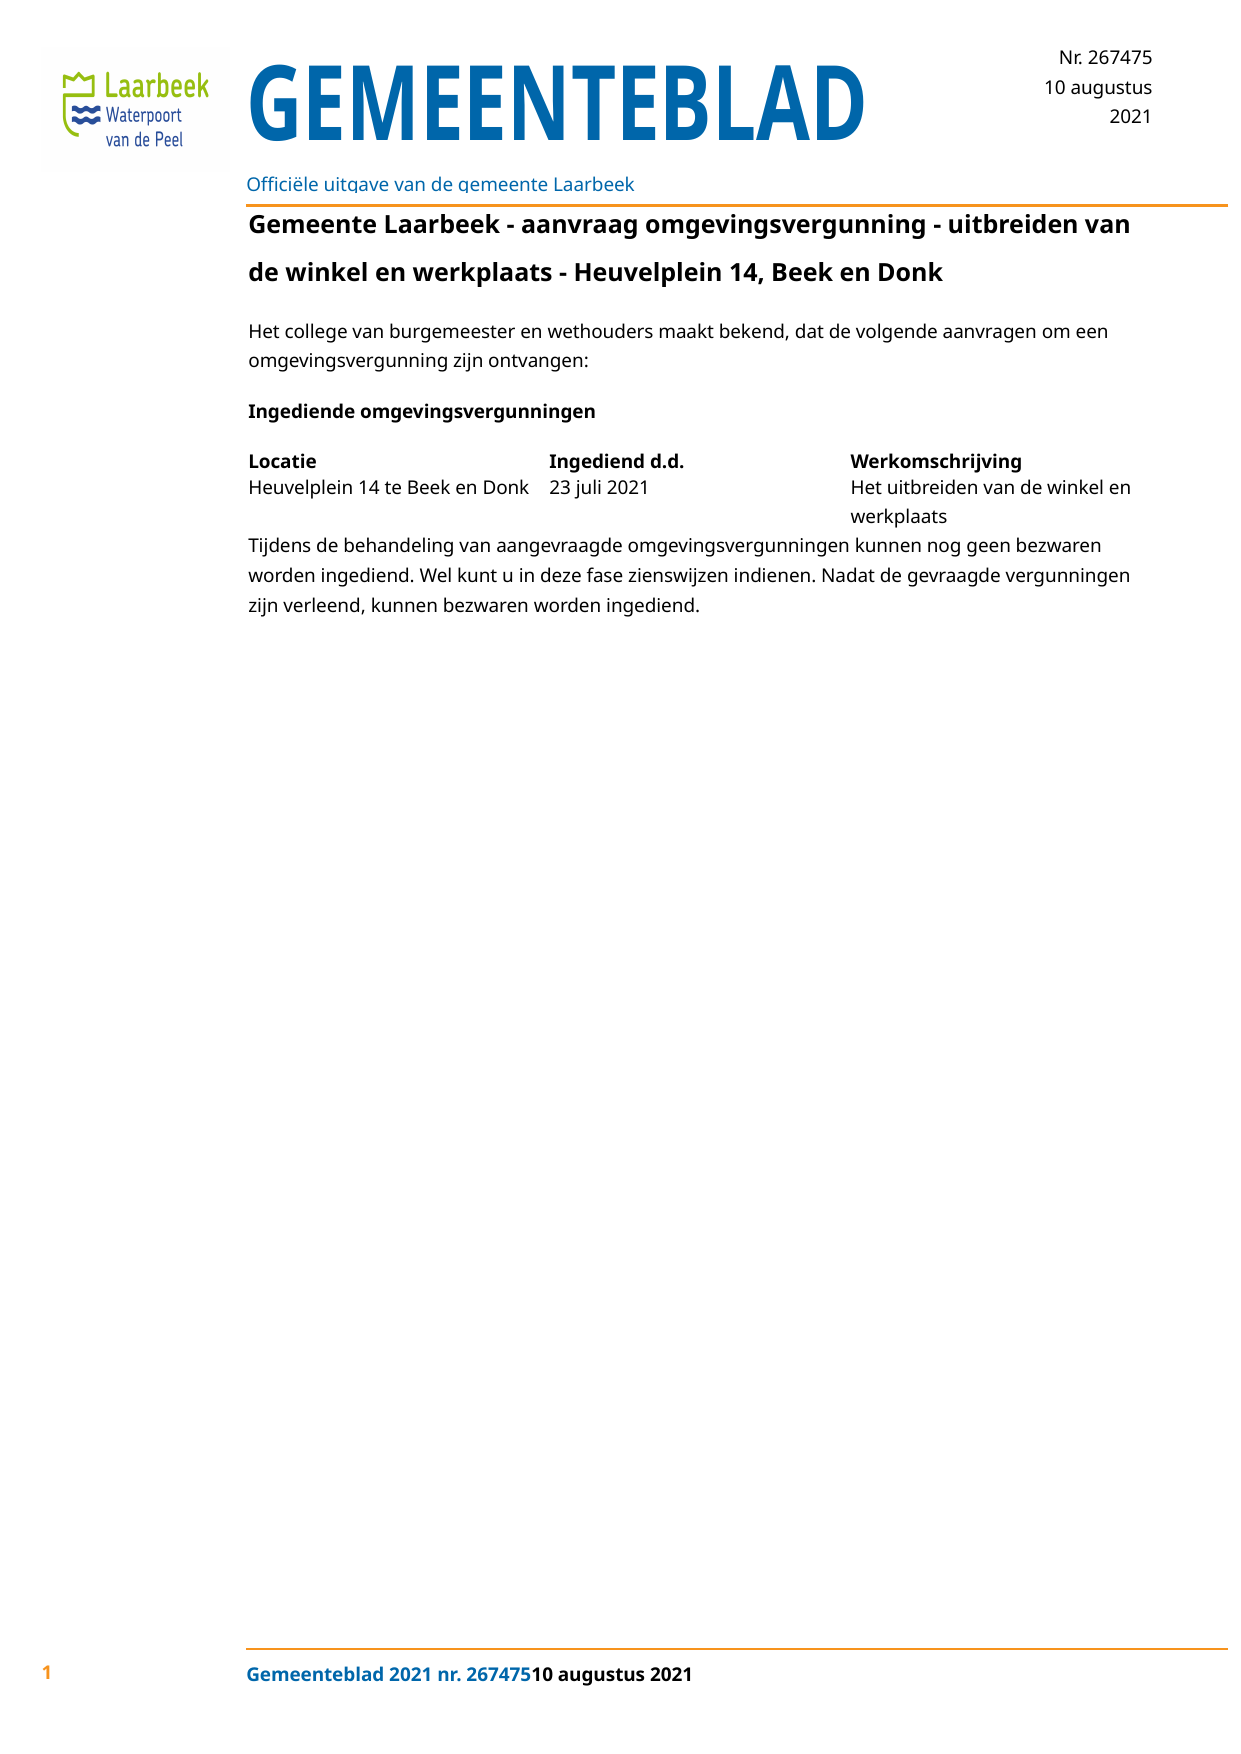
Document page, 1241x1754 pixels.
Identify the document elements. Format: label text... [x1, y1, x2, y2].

table_cell Heuvelplein 14 te Beek en Donk [248, 474, 549, 529]
table_header Werkomschrijving [850, 449, 1152, 474]
table_header Ingediend d.d. [549, 449, 850, 474]
table_cell 23 juli 2021 [549, 474, 850, 529]
table_header Locatie [248, 449, 549, 474]
text Het college van burgemeester en wethouders maakt bekend, dat de volgende aanvragen om een omgevingsvergunning zijn ontvangen: [248, 318, 1152, 373]
text Tijdens de behandeling van aangevraagde omgevingsvergunningen kunnen nog geen bezwaren worden ingediend. Wel kunt u in deze fase zienswijzen indienen. Nadat de gevraagde vergunningen zijn verleend, kunnen bezwaren worden ingediend. [248, 533, 1152, 618]
text Gemeente Laarbeek - aanvraag omgevingsvergunning - uitbreiden van de winkel en werkplaats - Heuvelplein 14, Beek en Donk [248, 207, 1152, 288]
table_cell Het uitbreiden van de winkel en werkplaats [850, 474, 1152, 529]
picture [41, 47, 231, 172]
text Ingediende omgevingsvergunningen [248, 398, 1152, 424]
